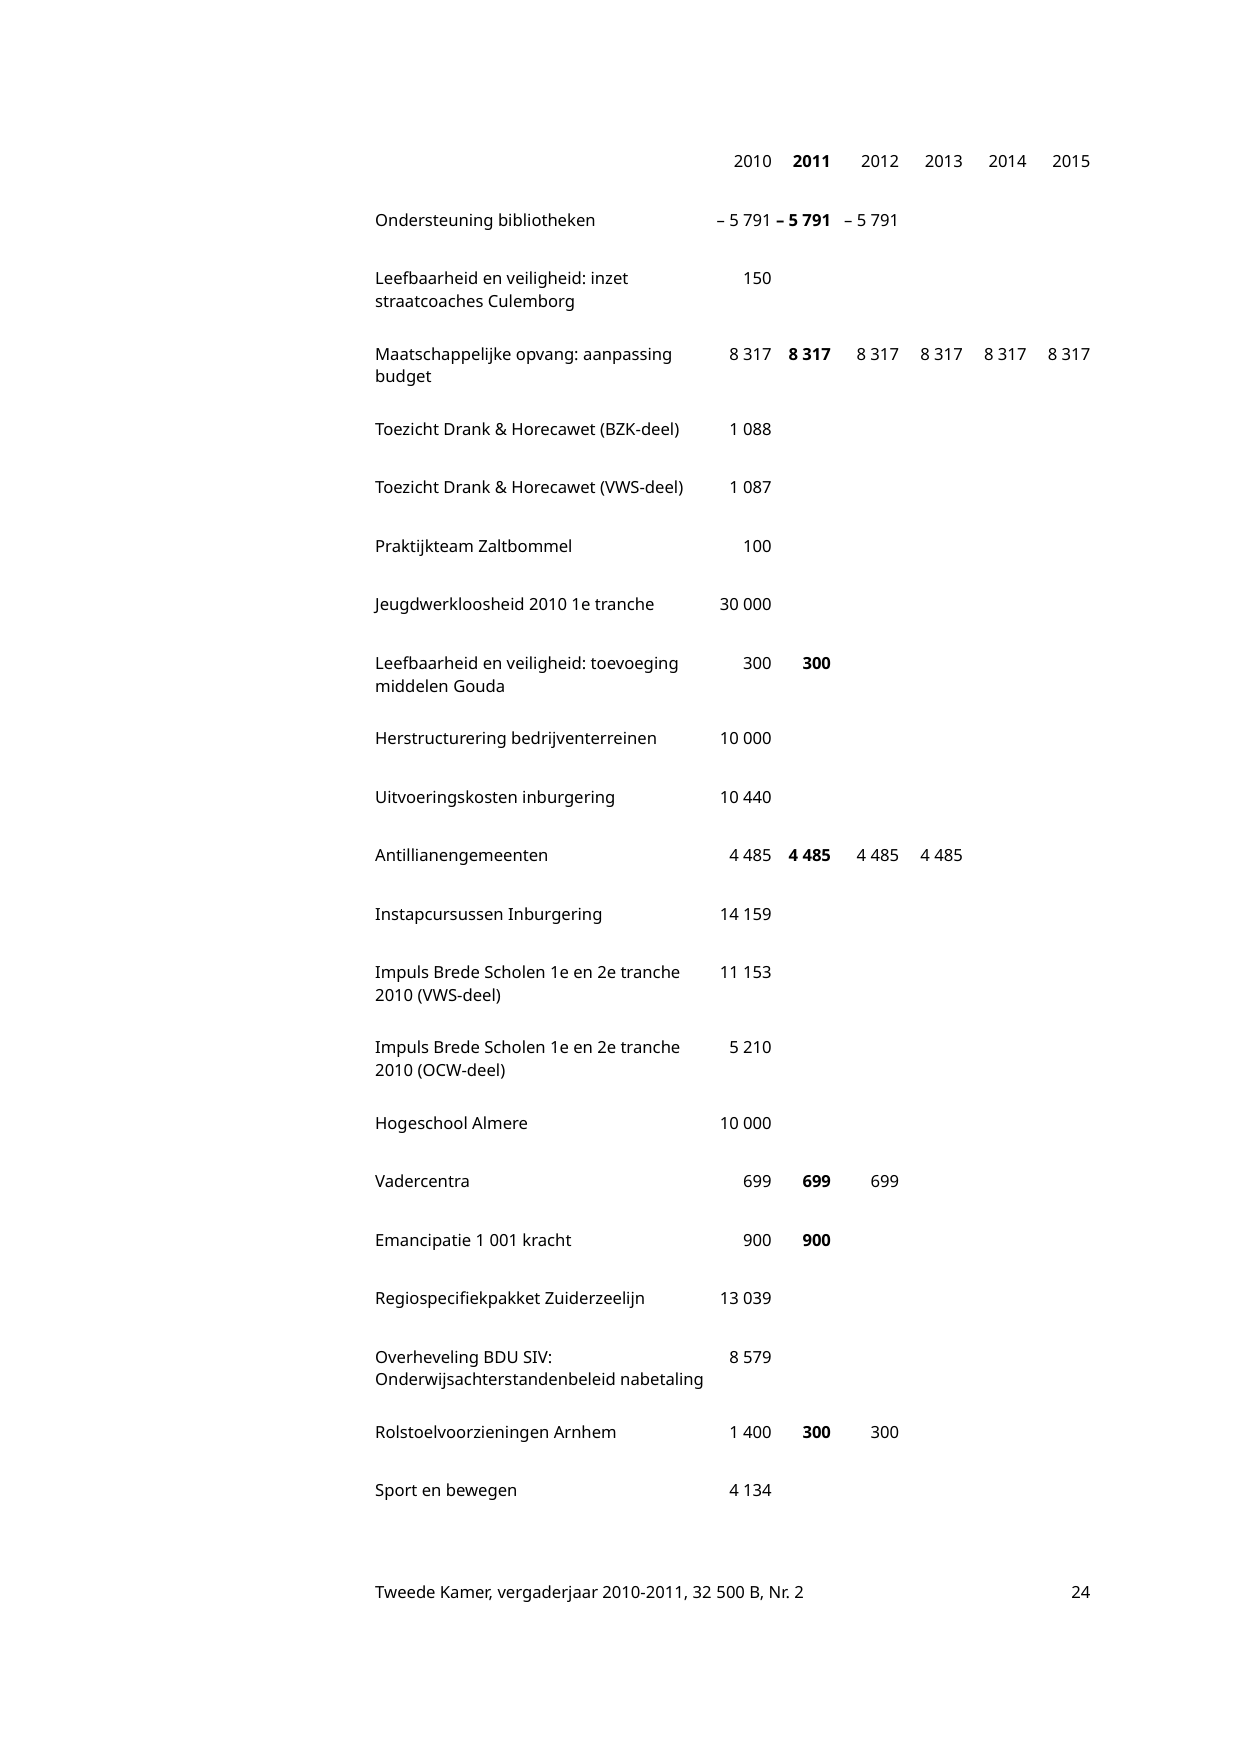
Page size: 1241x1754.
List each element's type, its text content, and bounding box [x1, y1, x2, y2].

table_cell [1026, 209, 1090, 267]
table_cell 8 317 [835, 342, 899, 418]
table_cell [899, 209, 963, 267]
table_cell Impuls Brede Scholen 1e en 2e tranche 2010 (OCW-deel) [375, 1036, 708, 1111]
table_cell Leefbaarheid en veiligheid: inzet straatcoaches Culemborg [375, 267, 708, 342]
table_cell [771, 1111, 835, 1170]
table_cell 699 [835, 1170, 899, 1228]
table_cell [1026, 1345, 1090, 1421]
table_cell Vadercentra [375, 1170, 708, 1228]
table_cell [1026, 961, 1090, 1036]
table_cell [835, 593, 899, 651]
table_cell [1026, 1421, 1090, 1479]
table_cell 900 [771, 1228, 835, 1287]
table_cell [1026, 1111, 1090, 1170]
table_cell [771, 1345, 835, 1421]
table_cell 10 000 [708, 1111, 771, 1170]
table_cell [963, 476, 1026, 534]
table_cell 4 134 [708, 1479, 771, 1537]
table_cell [899, 1345, 963, 1421]
table_cell Instapcursussen Inburgering [375, 902, 708, 961]
table_cell [963, 1287, 1026, 1345]
table_cell 300 [835, 1421, 899, 1479]
table_cell [1026, 593, 1090, 651]
table_cell [899, 418, 963, 476]
table_cell 8 317 [899, 342, 963, 418]
table_cell [835, 651, 899, 727]
table_cell Ondersteuning bibliotheken [375, 209, 708, 267]
table_cell 100 [708, 535, 771, 593]
table_cell [963, 1345, 1026, 1421]
table_header 2015 [1026, 150, 1090, 208]
table_cell [899, 476, 963, 534]
table_header 2010 [708, 150, 771, 208]
table_cell [963, 1228, 1026, 1287]
table_cell Jeugdwerkloosheid 2010 1e tranche [375, 593, 708, 651]
table_cell [963, 593, 1026, 651]
table_cell [899, 1111, 963, 1170]
table_header 2012 [835, 150, 899, 208]
table_cell Uitvoeringskosten inburgering [375, 785, 708, 844]
table_cell 699 [771, 1170, 835, 1228]
table_cell 5 210 [708, 1036, 771, 1111]
table_cell [771, 902, 835, 961]
table_cell 8 317 [1026, 342, 1090, 418]
table_cell [1026, 785, 1090, 844]
table_cell [1026, 1036, 1090, 1111]
table_header [375, 150, 708, 208]
table_cell Toezicht Drank & Horecawet (VWS-deel) [375, 476, 708, 534]
table_header 2014 [963, 150, 1026, 208]
table_cell [963, 267, 1026, 342]
table_cell [835, 476, 899, 534]
table_cell Herstructurering bedrijventerreinen [375, 727, 708, 785]
table_cell – 5 791 [708, 209, 771, 267]
table_cell 300 [708, 651, 771, 727]
table_cell [963, 902, 1026, 961]
table_cell [835, 1287, 899, 1345]
table_cell 900 [708, 1228, 771, 1287]
table_cell Maatschappelijke opvang: aanpassing budget [375, 342, 708, 418]
table_cell 8 317 [963, 342, 1026, 418]
table_cell 10 000 [708, 727, 771, 785]
table_cell [899, 1421, 963, 1479]
table_cell [963, 418, 1026, 476]
table_cell [963, 961, 1026, 1036]
table_cell [963, 844, 1026, 902]
table_cell [835, 418, 899, 476]
table_cell [835, 902, 899, 961]
table_cell 300 [771, 651, 835, 727]
table_cell – 5 791 [835, 209, 899, 267]
table_cell [771, 785, 835, 844]
table_cell 300 [771, 1421, 835, 1479]
table_cell [771, 727, 835, 785]
table_cell Toezicht Drank & Horecawet (BZK-deel) [375, 418, 708, 476]
table_cell [899, 651, 963, 727]
table_cell [899, 961, 963, 1036]
table_cell [1026, 1228, 1090, 1287]
table_cell Regiospecifiekpakket Zuiderzeelijn [375, 1287, 708, 1345]
table_cell [899, 727, 963, 785]
table_cell [771, 535, 835, 593]
table_cell – 5 791 [771, 209, 835, 267]
table_cell Sport en bewegen [375, 1479, 708, 1537]
table_cell 13 039 [708, 1287, 771, 1345]
table_header 2013 [899, 150, 963, 208]
table_cell [899, 1170, 963, 1228]
table_cell [899, 902, 963, 961]
table_cell [899, 593, 963, 651]
table_cell [835, 1228, 899, 1287]
table_header 2011 [771, 150, 835, 208]
table_cell [771, 267, 835, 342]
table_cell [771, 1036, 835, 1111]
table_cell [963, 727, 1026, 785]
table_cell Overheveling BDU SIV: Onderwijsachterstandenbeleid nabetaling [375, 1345, 708, 1421]
table_cell 11 153 [708, 961, 771, 1036]
table_cell [771, 1287, 835, 1345]
table_cell Antillianengemeenten [375, 844, 708, 902]
table_cell [771, 476, 835, 534]
table_cell [963, 785, 1026, 844]
table_cell [1026, 651, 1090, 727]
table_cell [835, 267, 899, 342]
table_cell 1 088 [708, 418, 771, 476]
table_cell [1026, 844, 1090, 902]
table_cell [899, 267, 963, 342]
table_cell 150 [708, 267, 771, 342]
table_cell [835, 1036, 899, 1111]
table_cell [1026, 1170, 1090, 1228]
table_cell Leefbaarheid en veiligheid: toevoeging middelen Gouda [375, 651, 708, 727]
table_cell Rolstoelvoorzieningen Arnhem [375, 1421, 708, 1479]
table_cell 10 440 [708, 785, 771, 844]
table_cell 30 000 [708, 593, 771, 651]
table_cell [1026, 267, 1090, 342]
table_cell [1026, 727, 1090, 785]
table_cell 4 485 [835, 844, 899, 902]
table_cell [1026, 1479, 1090, 1537]
table_cell [835, 961, 899, 1036]
table_cell [835, 535, 899, 593]
table_cell 8 579 [708, 1345, 771, 1421]
table_cell [1026, 902, 1090, 961]
table_cell [1026, 418, 1090, 476]
table_cell 1 400 [708, 1421, 771, 1479]
table_cell [771, 961, 835, 1036]
table_cell [835, 727, 899, 785]
table_cell [963, 1111, 1026, 1170]
table_cell 4 485 [899, 844, 963, 902]
table_cell 1 087 [708, 476, 771, 534]
table_cell 8 317 [708, 342, 771, 418]
table_cell [835, 1479, 899, 1537]
table_cell [835, 1111, 899, 1170]
table_cell [1026, 535, 1090, 593]
table_cell 14 159 [708, 902, 771, 961]
table_cell [1026, 476, 1090, 534]
table_cell [963, 209, 1026, 267]
table_cell [899, 1287, 963, 1345]
table_cell [899, 1036, 963, 1111]
table_cell [899, 785, 963, 844]
table_cell [771, 418, 835, 476]
table_cell Praktijkteam Zaltbommel [375, 535, 708, 593]
table_cell 4 485 [771, 844, 835, 902]
table_cell [1026, 1287, 1090, 1345]
table_cell Impuls Brede Scholen 1e en 2e tranche 2010 (VWS-deel) [375, 961, 708, 1036]
table_cell [771, 593, 835, 651]
table_cell Hogeschool Almere [375, 1111, 708, 1170]
table_cell [963, 651, 1026, 727]
table_cell [771, 1479, 835, 1537]
table_cell 4 485 [708, 844, 771, 902]
table_cell 699 [708, 1170, 771, 1228]
table_cell [963, 1036, 1026, 1111]
table_cell [963, 1479, 1026, 1537]
table_cell [963, 535, 1026, 593]
table_cell [963, 1170, 1026, 1228]
table_cell 8 317 [771, 342, 835, 418]
table_cell [835, 1345, 899, 1421]
table_cell [963, 1421, 1026, 1479]
table_cell [835, 785, 899, 844]
table_cell [899, 1479, 963, 1537]
table_cell Emancipatie 1 001 kracht [375, 1228, 708, 1287]
table_cell [899, 535, 963, 593]
table_cell [899, 1228, 963, 1287]
